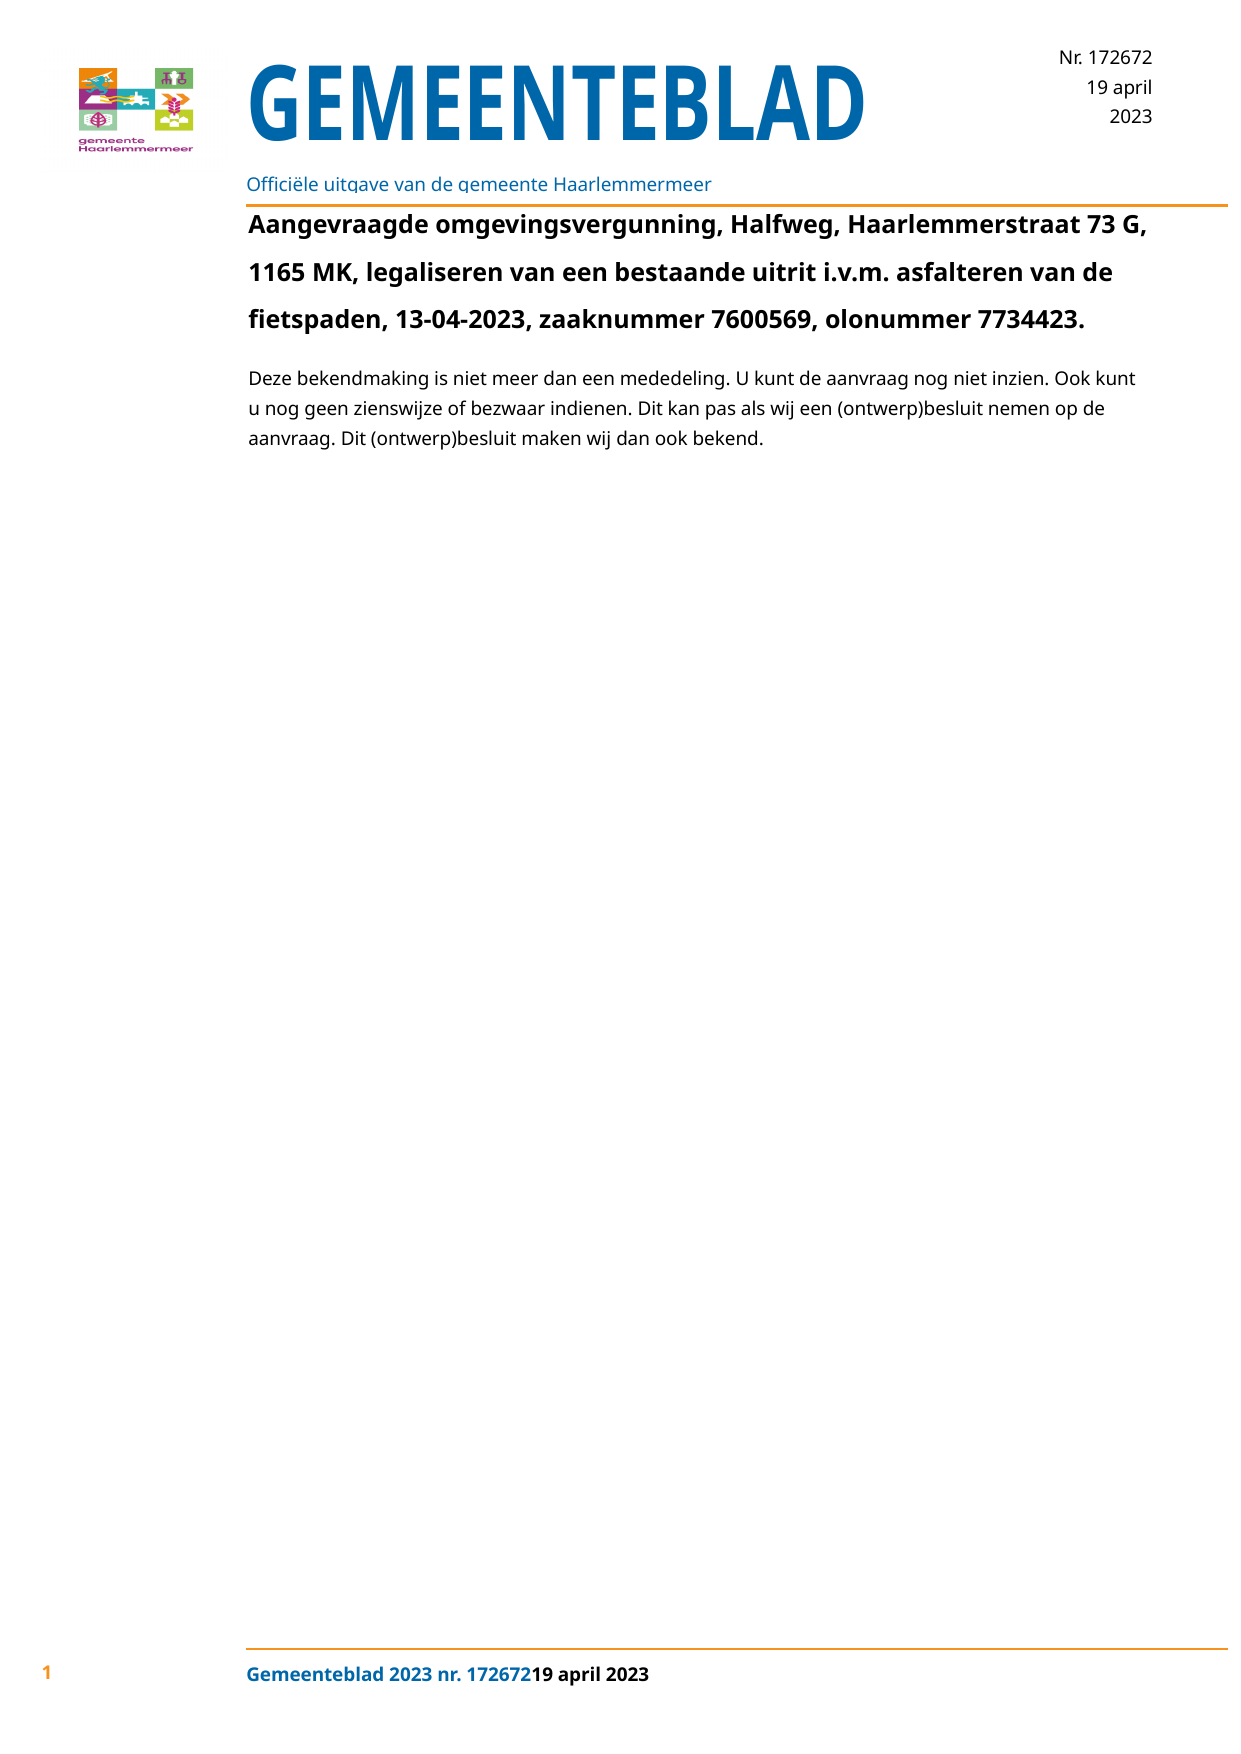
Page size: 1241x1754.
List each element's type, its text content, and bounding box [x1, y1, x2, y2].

picture [41, 47, 231, 172]
text Deze bekendmaking is niet meer dan een mededeling. U kunt de aanvraag nog niet inzien. Ook kunt u nog geen zienswijze of bezwaar indienen. Dit kan pas als wij een (ontwerp)besluit nemen op de aanvraag. Dit (ontwerp)besluit maken wij dan ook bekend. [248, 366, 1152, 450]
text Aangevraagde omgevingsvergunning, Halfweg, Haarlemmerstraat 73 G, 1165 MK, legaliseren van een bestaande uitrit i.v.m. asfalteren van de fietspaden, 13-04-2023, zaaknummer 7600569, olonummer 7734423. [248, 207, 1152, 336]
